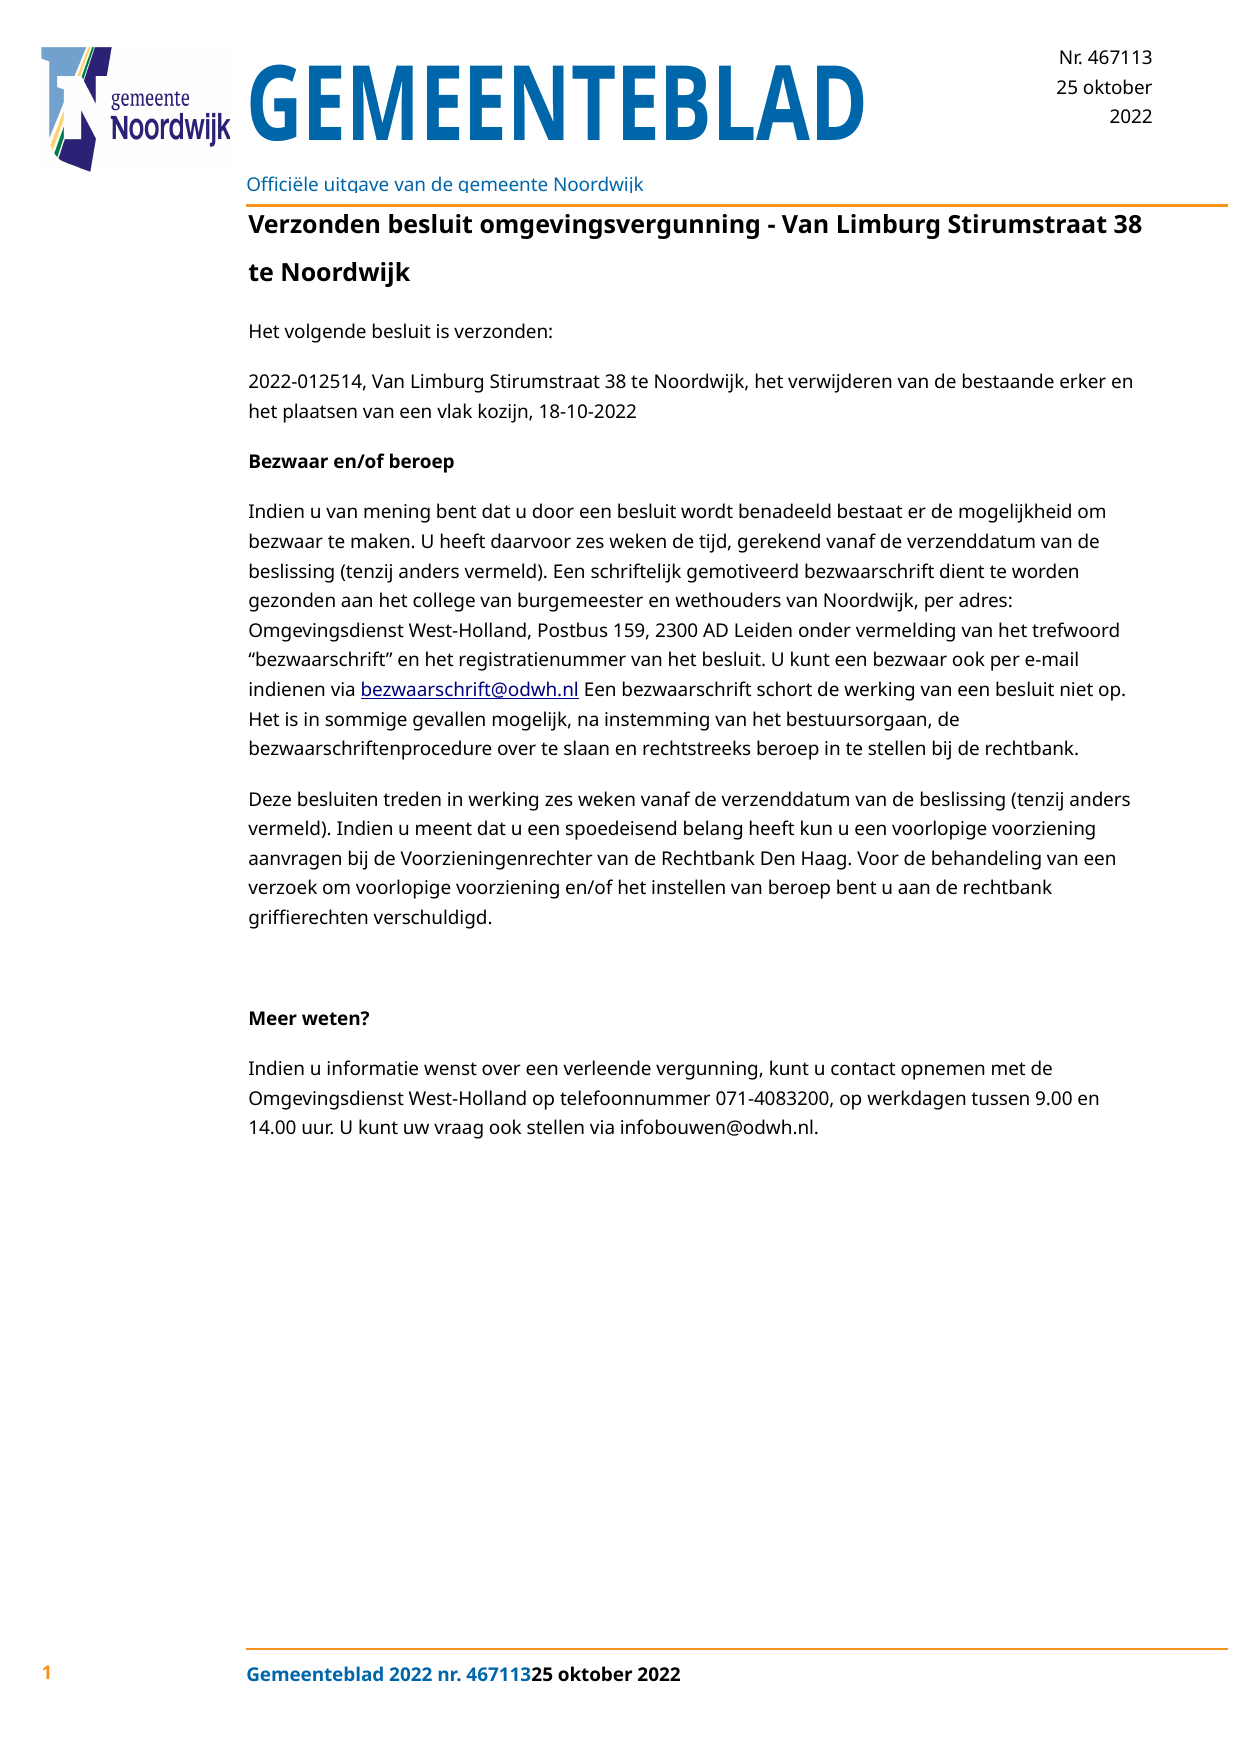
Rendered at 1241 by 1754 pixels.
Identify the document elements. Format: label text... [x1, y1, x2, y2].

text Indien u van mening bent dat u door een besluit wordt benadeeld bestaat er de mogelijkheid om bezwaar te maken. U heeft daarvoor zes weken de tijd, gerekend vanaf de verzenddatum van de beslissing (tenzij anders vermeld). Een schriftelijk gemotiveerd bezwaarschrift dient te worden gezonden aan het college van burgemeester en wethouders van Noordwijk, per adres: Omgevingsdienst West-Holland, Postbus 159, 2300 AD Leiden onder vermelding van het trefwoord “bezwaarschrift” en het registratienummer van het besluit. U kunt een bezwaar ook per e-mail indienen via bezwaarschrift@odwh.nl Een bezwaarschrift schort de werking van een besluit niet op. Het is in sommige gevallen mogelijk, na instemming van het bestuursorgaan, de bezwaarschriftenprocedure over te slaan en rechtstreeks beroep in te stellen bij de rechtbank. [248, 499, 1152, 761]
text Meer weten? [248, 1005, 1152, 1031]
picture [41, 47, 231, 172]
text Bezwaar en/of beroep [248, 448, 1152, 474]
text 2022-012514, Van Limburg Stirumstraat 38 te Noordwijk, het verwijderen van de bestaande erker en het plaatsen van een vlak kozijn, 18-10-2022 [248, 368, 1152, 424]
text Verzonden besluit omgevingsvergunning - Van Limburg Stirumstraat 38 te Noordwijk [248, 207, 1152, 288]
text Het volgende besluit is verzonden: [248, 318, 1152, 344]
text Deze besluiten treden in werking zes weken vanaf de verzenddatum van de beslissing (tenzij anders vermeld). Indien u meent dat u een spoedeisend belang heeft kun u een voorlopige voorziening aanvragen bij de Voorzieningenrechter van de Rechtbank Den Haag. Voor de behandeling van een verzoek om voorlopige voorziening en/of het instellen van beroep bent u aan de rechtbank griffierechten verschuldigd. [248, 786, 1152, 930]
text Indien u informatie wenst over een verleende vergunning, kunt u contact opnemen met de Omgevingsdienst West-Holland op telefoonnummer 071-4083200, op werkdagen tussen 9.00 en 14.00 uur. U kunt uw vraag ook stellen via infobouwen@odwh.nl. [248, 1055, 1152, 1140]
